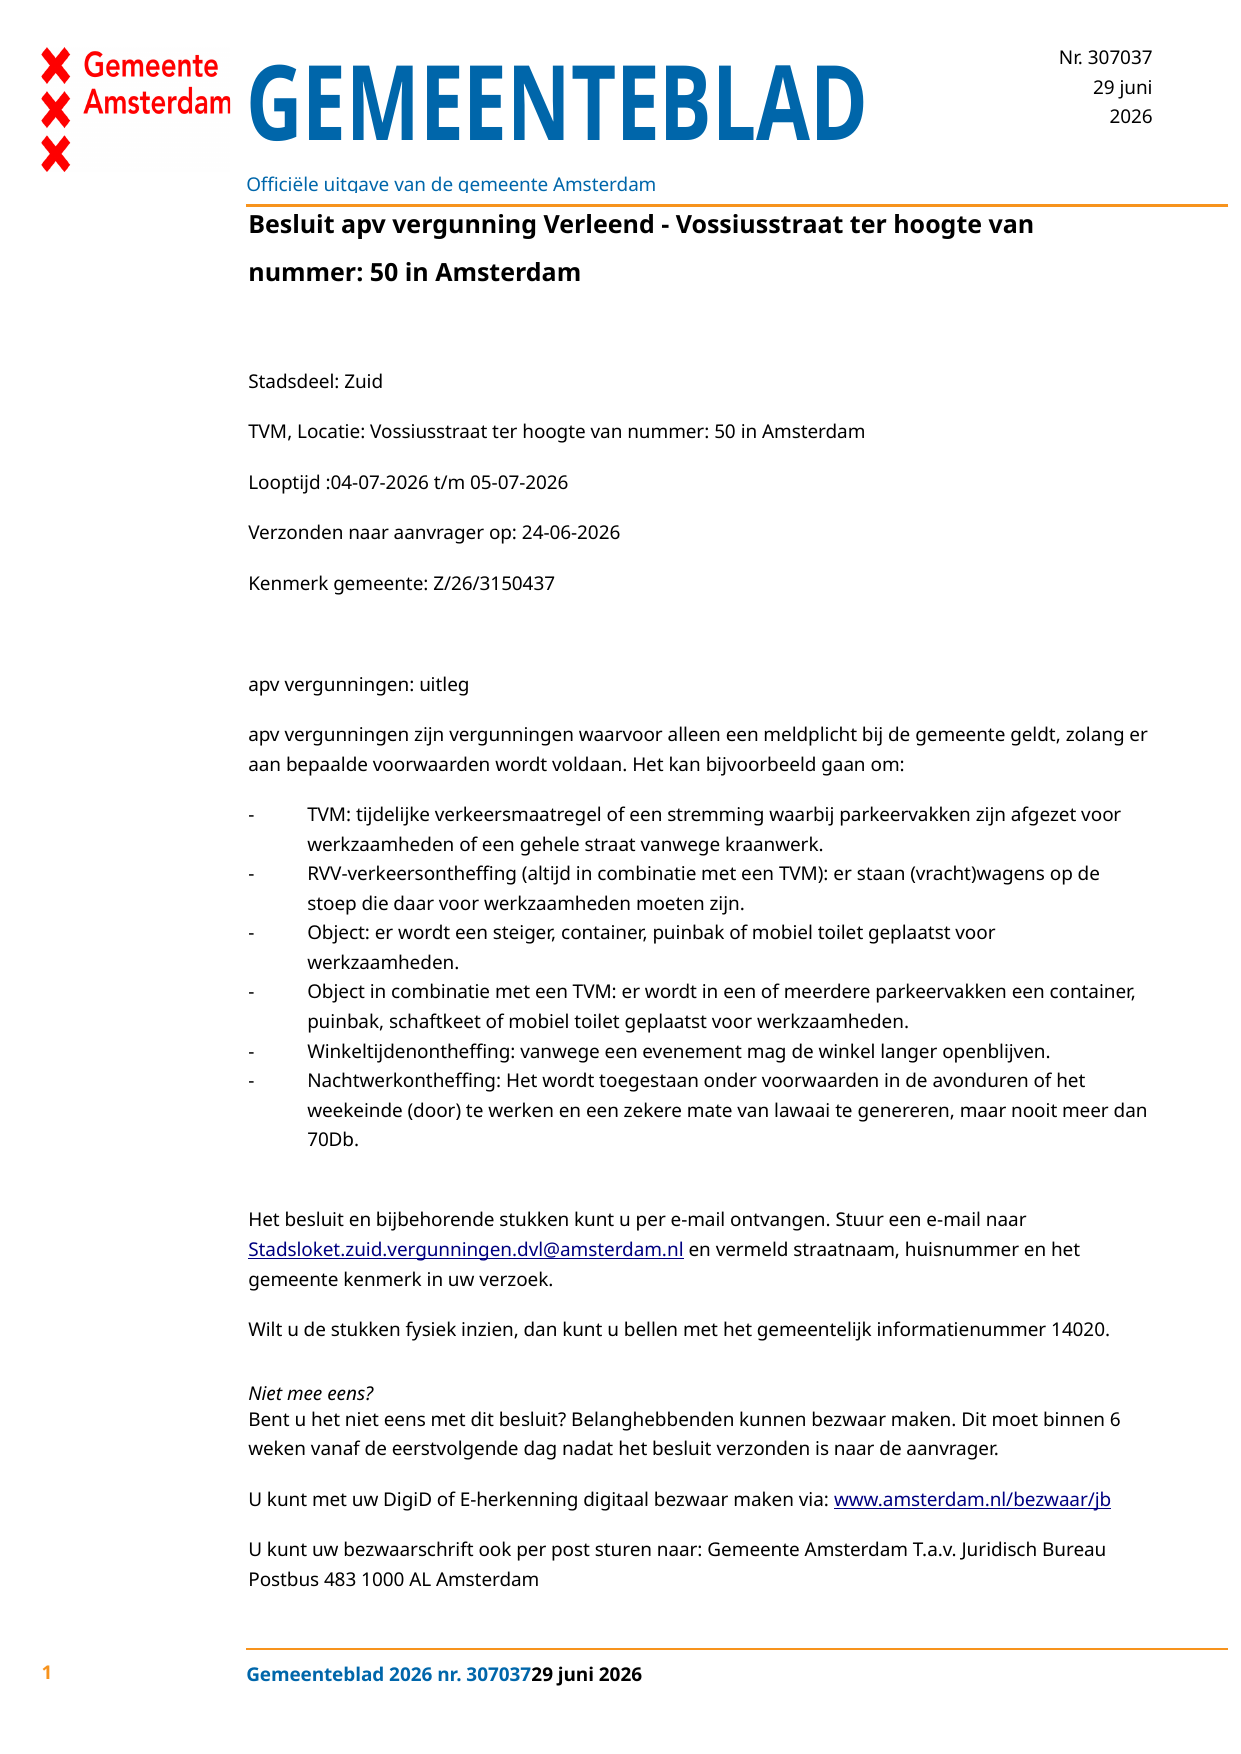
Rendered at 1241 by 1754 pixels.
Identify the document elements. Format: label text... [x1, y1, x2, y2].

text Wilt u de stukken fysiek inzien, dan kunt u bellen met het gemeentelijk informatienummer 14020. [248, 1316, 1152, 1342]
text Stadsdeel: Zuid [248, 368, 1152, 394]
list Object in combinatie met een TVM: er wordt in een of meerdere parkeervakken een container, puinbak, schaftkeet of mobiel toilet geplaatst voor werkzaamheden. [248, 979, 1152, 1034]
text apv vergunningen zijn vergunningen waarvoor alleen een meldplicht bij de gemeente geldt, zolang er aan bepaalde voorwaarden wordt voldaan. Het kan bijvoorbeeld gaan om: [248, 721, 1152, 777]
list TVM: tijdelijke verkeersmaatregel of een stremming waarbij parkeervakken zijn afgezet voor werkzaamheden of een gehele straat vanwege kraanwerk. [248, 801, 1152, 857]
text apv vergunningen: uitleg [248, 671, 1152, 697]
text Verzonden naar aanvrager op: 24-06-2026 [248, 519, 1152, 545]
text Het besluit en bijbehorende stukken kunt u per e-mail ontvangen. Stuur een e-mail naar Stadsloket.zuid.vergunningen.dvl@amsterdam.nl en vermeld straatnaam, huisnummer en het gemeente kenmerk in uw verzoek. [248, 1207, 1152, 1292]
text Bent u het niet eens met dit besluit? Belanghebbenden kunnen bezwaar maken. Dit moet binnen 6 weken vanaf de eerstvolgende dag nadat het besluit verzonden is naar de aanvrager. [248, 1406, 1152, 1461]
text Kenmerk gemeente: Z/26/3150437 [248, 570, 1152, 596]
text U kunt uw bezwaarschrift ook per post sturen naar: Gemeente Amsterdam T.a.v. Juridisch Bureau Postbus 483 1000 AL Amsterdam [248, 1536, 1152, 1592]
list Winkeltijdenontheffing: vanwege een evenement mag de winkel langer openblijven. [248, 1038, 1152, 1064]
text TVM, Locatie: Vossiusstraat ter hoogte van nummer: 50 in Amsterdam [248, 419, 1152, 444]
text Looptijd :04-07-2026 t/m 05-07-2026 [248, 469, 1152, 495]
text Niet mee eens? [248, 1380, 1152, 1406]
text Besluit apv vergunning Verleend - Vossiusstraat ter hoogte van nummer: 50 in Amsterdam [248, 207, 1152, 288]
list Nachtwerkontheffing: Het wordt toegestaan onder voorwaarden in de avonduren of het weekeinde (door) te werken en een zekere mate van lawaai te genereren, maar nooit meer dan 70Db. [248, 1067, 1152, 1152]
picture [41, 47, 231, 172]
list Object: er wordt een steiger, container, puinbak of mobiel toilet geplaatst voor werkzaamheden. [248, 919, 1152, 975]
list RVV-verkeersontheffing (altijd in combinatie met een TVM): er staan (vracht)wagens op de stoep die daar voor werkzaamheden moeten zijn. [248, 860, 1152, 916]
text U kunt met uw DigiD of E-herkenning digitaal bezwaar maken via: www.amsterdam.nl/bezwaar/jb [248, 1486, 1152, 1512]
